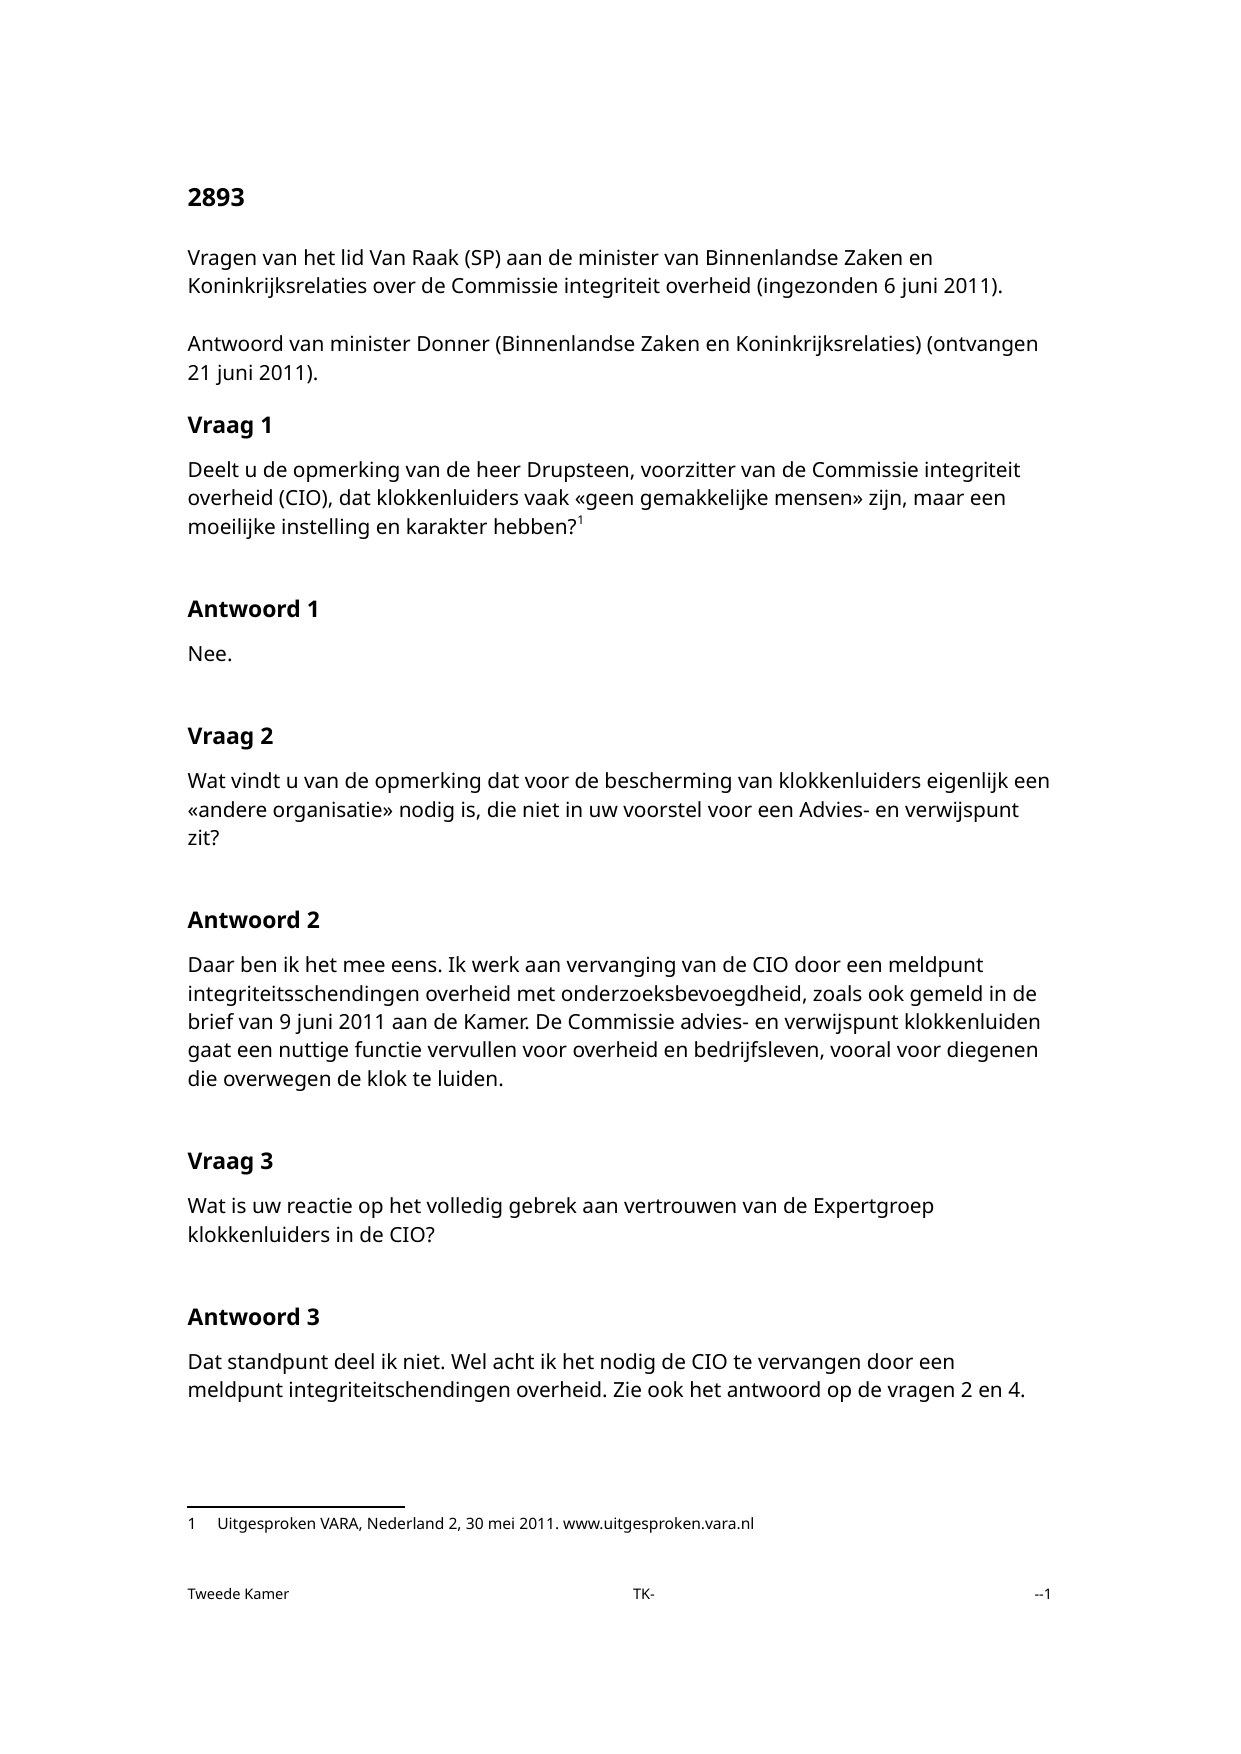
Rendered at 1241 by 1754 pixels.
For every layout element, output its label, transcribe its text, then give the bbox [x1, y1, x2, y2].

text Deelt u de opmerking van de heer Drupsteen, voorzitter van de Commissie integriteit overheid (CIO), dat klokkenluiders vaak «geen gemakkelijke mensen» zijn, maar een moeilijke instelling en karakter hebben? [187, 455, 1053, 540]
subtitle Antwoord 1 [187, 593, 1053, 624]
subtitle Vraag 1 [187, 409, 1053, 440]
text Wat vindt u van de opmerking dat voor de bescherming van klokkenluiders eigenlijk een «andere organisatie» nodig is, die niet in uw voorstel voor een Advies- en verwijspunt zit? [187, 766, 1053, 852]
subtitle Antwoord 3 [187, 1301, 1053, 1332]
text Nee. [187, 639, 1053, 667]
text Daar ben ik het mee eens. Ik werk aan vervanging van de CIO door een meldpunt integriteitsschendingen overheid met onderzoeksbevoegdheid, zoals ook gemeld in de brief van 9 juni 2011 aan de Kamer. De Commissie advies- en verwijspunt klokkenluiden gaat een nuttige functie vervullen voor overheid en bedrijfsleven, vooral voor diegenen die overwegen de klok te luiden. [187, 950, 1053, 1092]
text Wat is uw reactie op het volledig gebrek aan vertrouwen van de Expertgroep klokkenluiders in de CIO? [187, 1191, 1053, 1248]
subtitle Vraag 3 [187, 1145, 1053, 1176]
text 2893 [187, 179, 1053, 213]
text Antwoord van minister Donner (Binnenlandse Zaken en Koninkrijksrelaties) (ontvangen 21 juni 2011). [187, 329, 1053, 386]
text Vragen van het lid Van Raak (SP) aan de minister van Binnenlandse Zaken en Koninkrijksrelaties over de Commissie integriteit overheid (ingezonden 6 juni 2011). [187, 243, 1053, 300]
text Uitgesproken VARA, Nederland 2, 30 mei 2011. www.uitgesproken.vara.nl [187, 1506, 1053, 1534]
text Dat standpunt deel ik niet. Wel acht ik het nodig de CIO te vervangen door een meldpunt integriteitschendingen overheid. Zie ook het antwoord op de vragen 2 en 4. [187, 1347, 1053, 1404]
subtitle Antwoord 2 [187, 904, 1053, 935]
subtitle Vraag 2 [187, 720, 1053, 751]
